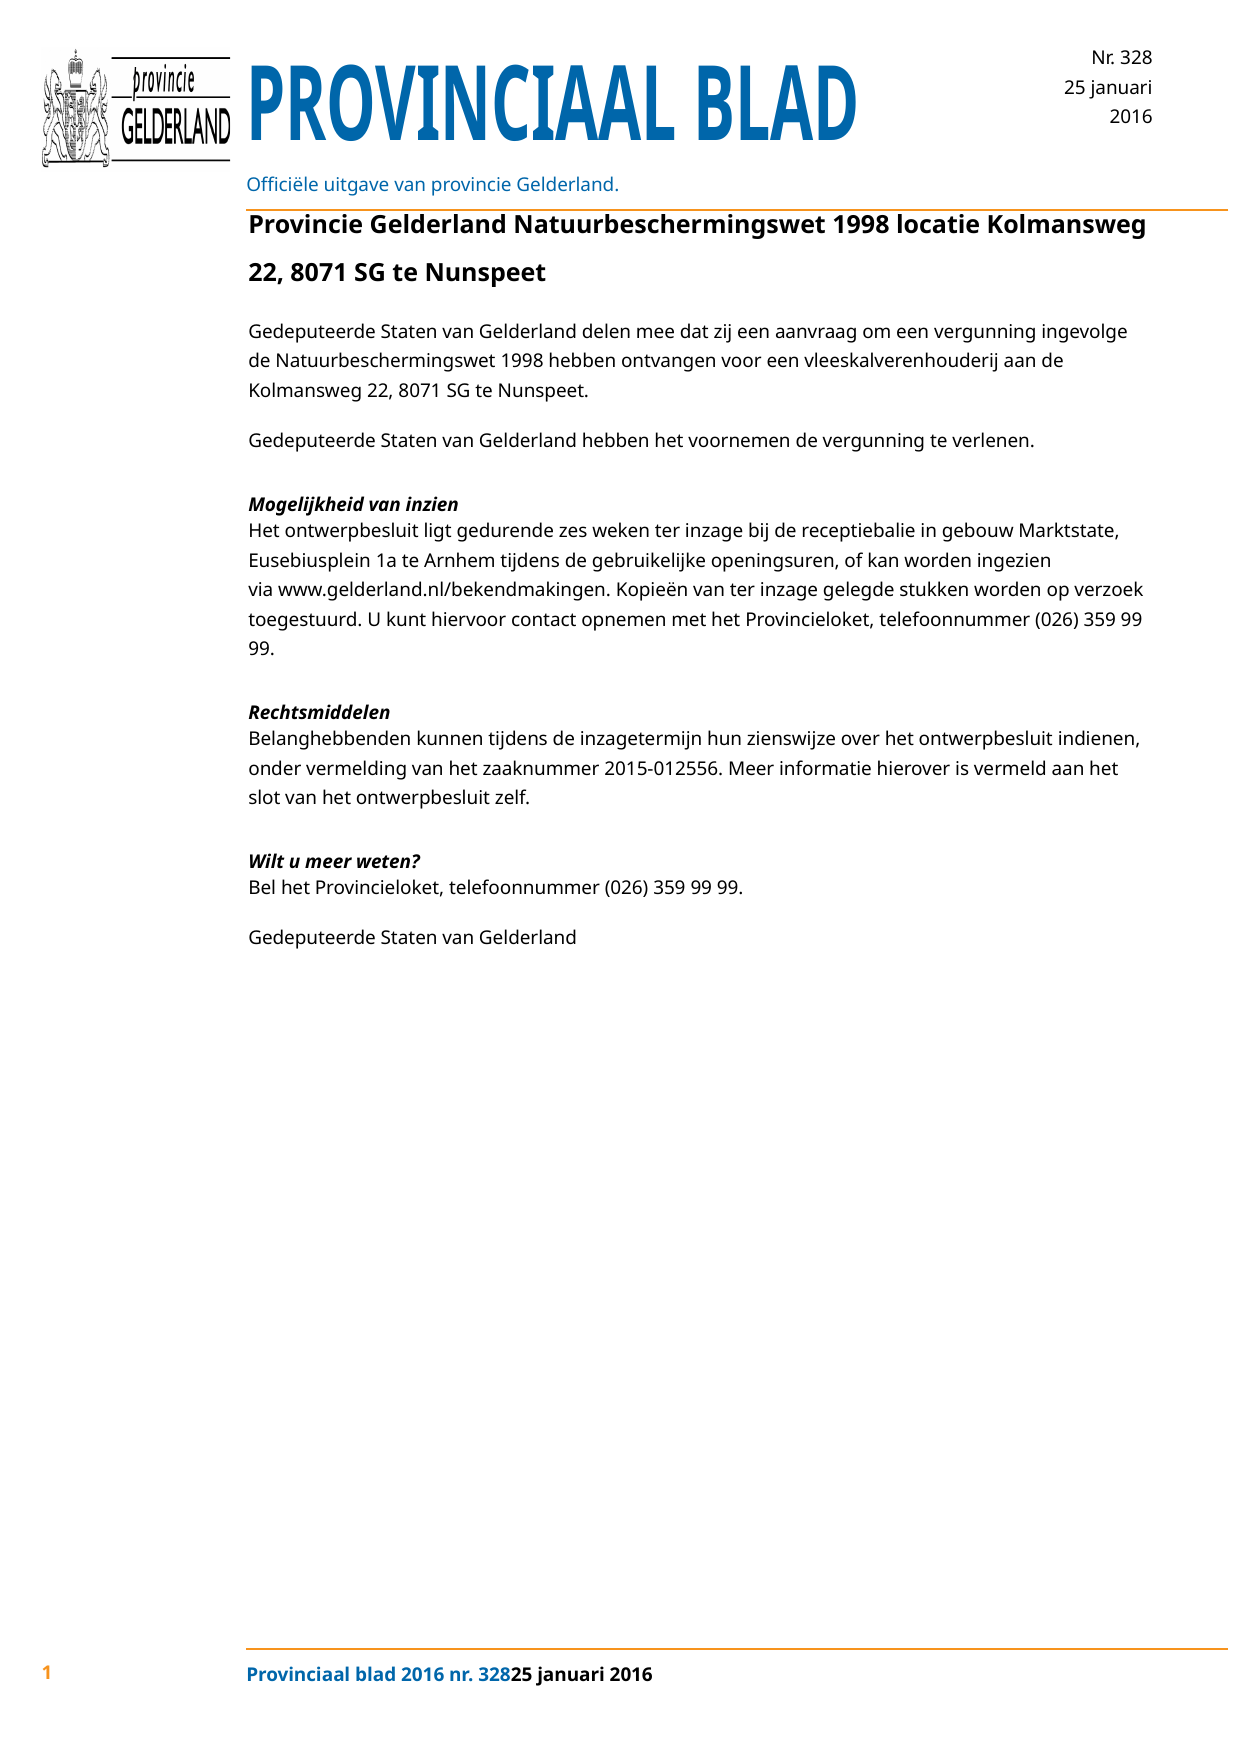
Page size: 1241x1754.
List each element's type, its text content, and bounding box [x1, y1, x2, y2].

text Gedeputeerde Staten van Gelderland [248, 924, 1152, 950]
text Het ontwerpbesluit ligt gedurende zes weken ter inzage bij de receptiebalie in gebouw Marktstate, Eusebiusplein 1a te Arnhem tijdens de gebruikelijke openingsuren, of kan worden ingezien via www.gelderland.nl/bekendmakingen. Kopieën van ter inzage gelegde stukken worden op verzoek toegestuurd. U kunt hiervoor contact opnemen met het Provincieloket, telefoonnummer (026) 359 99 99. [248, 517, 1152, 661]
text Gedeputeerde Staten van Gelderland delen mee dat zij een aanvraag om een vergunning ingevolge de Natuurbeschermingswet 1998 hebben ontvangen voor een vleeskalverenhouderij aan de Kolmansweg 22, 8071 SG te Nunspeet. [248, 318, 1152, 403]
picture [41, 47, 231, 172]
text Belanghebbenden kunnen tijdens de inzagetermijn hun zienswijze over het ontwerpbesluit indienen, onder vermelding van het zaaknummer 2015-012556. Meer informatie hierover is vermeld aan het slot van het ontwerpbesluit zelf. [248, 725, 1152, 810]
text Mogelijkheid van inzien [248, 491, 1152, 517]
text Bel het Provincieloket, telefoonnummer (026) 359 99 99. [248, 874, 1152, 900]
text Rechtsmiddelen [248, 699, 1152, 725]
text Provincie Gelderland Natuurbeschermingswet 1998 locatie Kolmansweg 22, 8071 SG te Nunspeet [248, 211, 1152, 288]
text Gedeputeerde Staten van Gelderland hebben het voornemen de vergunning te verlenen. [248, 427, 1152, 453]
text Wilt u meer weten? [248, 848, 1152, 874]
